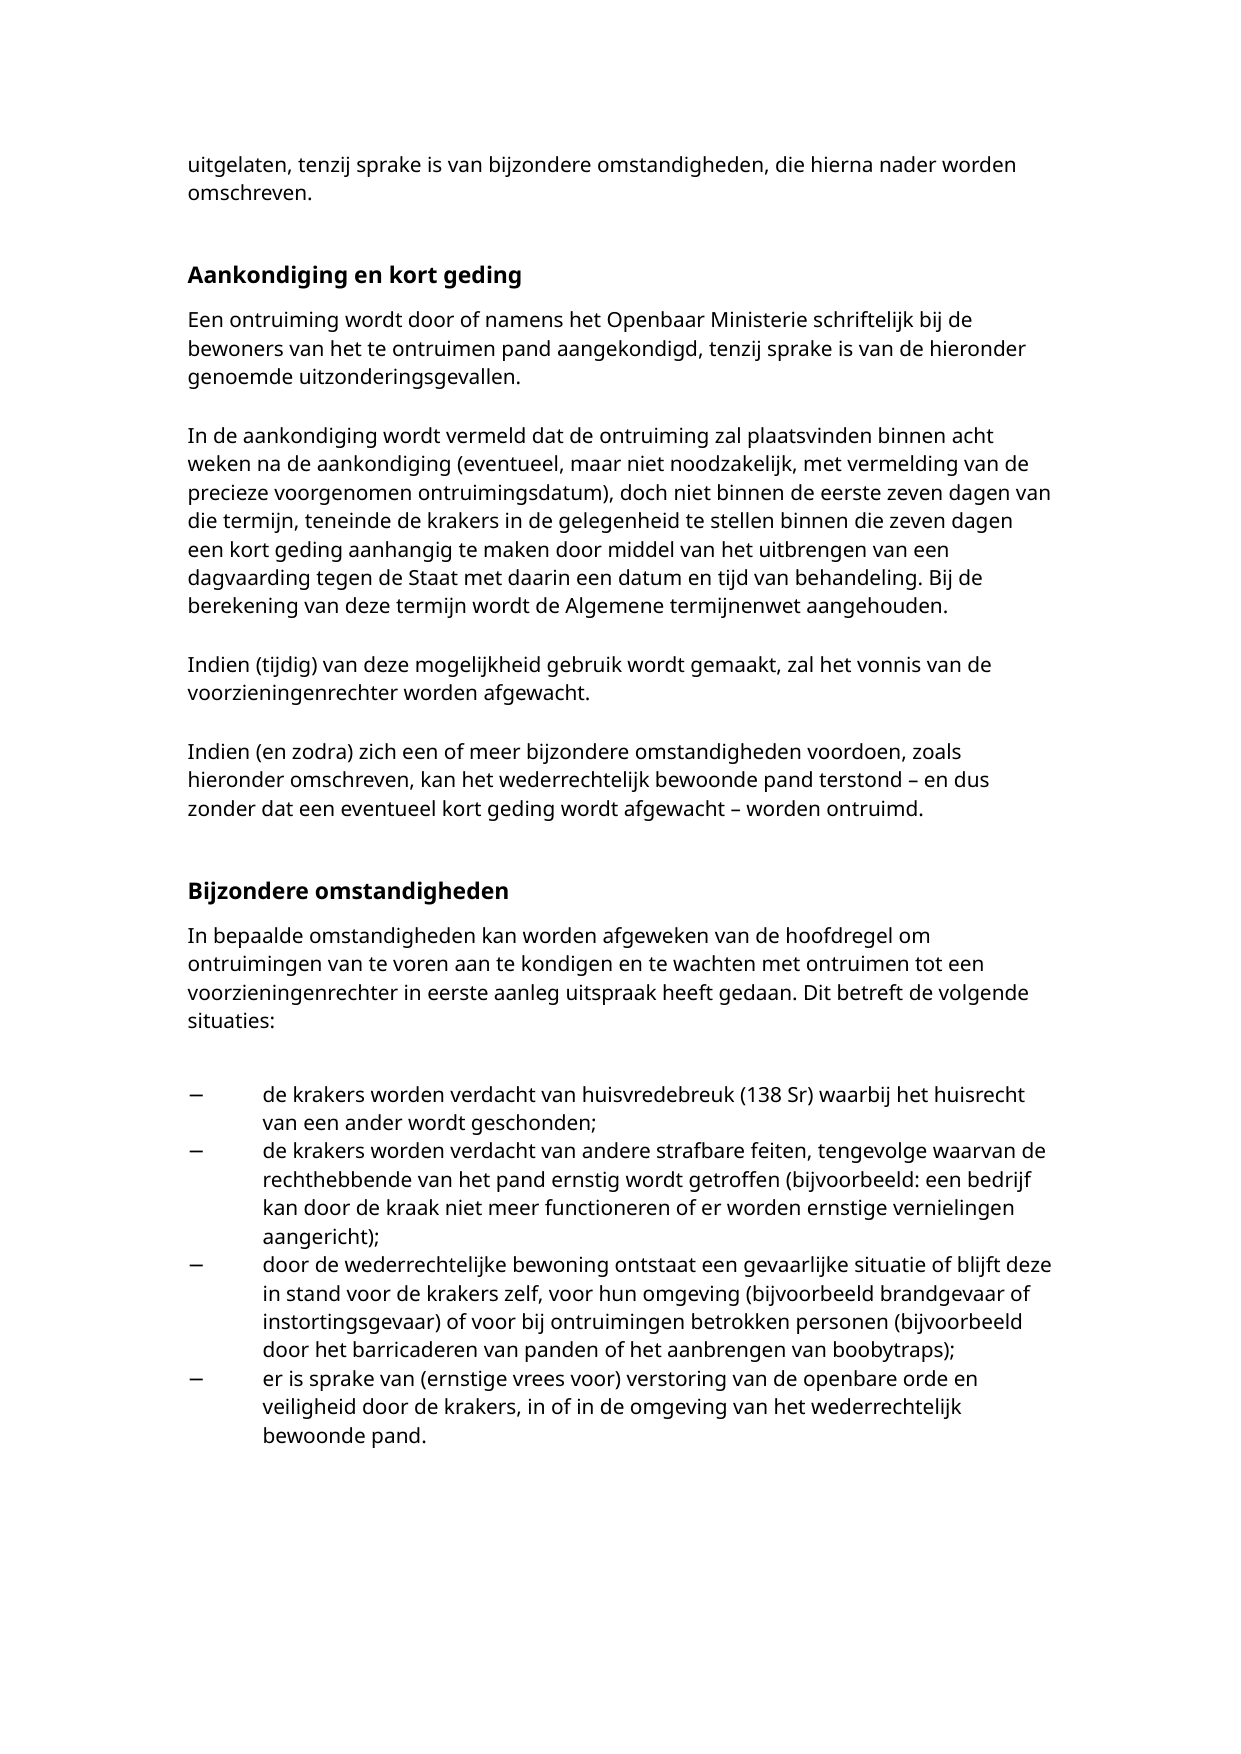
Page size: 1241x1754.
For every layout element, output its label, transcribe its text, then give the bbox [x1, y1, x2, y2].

text Indien (en zodra) zich een of meer bijzondere omstandigheden voordoen, zoals hieronder omschreven, kan het wederrechtelijk bewoonde pand terstond – en dus zonder dat een eventueel kort geding wordt afgewacht – worden ontruimd. [187, 737, 1053, 822]
list door de wederrechtelijke bewoning ontstaat een gevaarlijke situatie of blijft deze in stand voor de krakers zelf, voor hun omgeving (bijvoorbeeld brandgevaar of instortingsgevaar) of voor bij ontruimingen betrokken personen (bijvoorbeeld door het barricaderen van panden of het aanbrengen van boobytraps); [187, 1250, 1053, 1364]
list er is sprake van (ernstige vrees voor) verstoring van de openbare orde en veiligheid door de krakers, in of in de omgeving van het wederrechtelijk bewoonde pand. [187, 1364, 1053, 1449]
subtitle Bijzondere omstandigheden [187, 875, 1053, 906]
text Een ontruiming wordt door of namens het Openbaar Ministerie schriftelijk bij de bewoners van het te ontruimen pand aangekondigd, tenzij sprake is van de hieronder genoemde uitzonderingsgevallen. [187, 306, 1053, 391]
list de krakers worden verdacht van huisvredebreuk (138 Sr) waarbij het huisrecht van een ander wordt geschonden; [187, 1080, 1053, 1137]
subtitle Aankondiging en kort geding [187, 259, 1053, 291]
text Indien (tijdig) van deze mogelijkheid gebruik wordt gemaakt, zal het vonnis van de voorzieningenrechter worden afgewacht. [187, 650, 1053, 707]
text uitgelaten, tenzij sprake is van bijzondere omstandigheden, die hierna nader worden omschreven. [187, 150, 1053, 207]
text In de aankondiging wordt vermeld dat de ontruiming zal plaatsvinden binnen acht weken na de aankondiging (eventueel, maar niet noodzakelijk, met vermelding van de precieze voorgenomen ontruimingsdatum), doch niet binnen de eerste zeven dagen van die termijn, teneinde de krakers in de gelegenheid te stellen binnen die zeven dagen een kort geding aanhangig te maken door middel van het uitbrengen van een dagvaarding tegen de Staat met daarin een datum en tijd van behandeling. Bij de berekening van deze termijn wordt de Algemene termijnenwet aangehouden. [187, 421, 1053, 620]
list de krakers worden verdacht van andere strafbare feiten, tengevolge waarvan de rechthebbende van het pand ernstig wordt getroffen (bijvoorbeeld: een bedrijf kan door de kraak niet meer functioneren of er worden ernstige vernielingen aangericht); [187, 1137, 1053, 1250]
text In bepaalde omstandigheden kan worden afgeweken van de hoofdregel om ontruimingen van te voren aan te kondigen en te wachten met ontruimen tot een voorzieningenrechter in eerste aanleg uitspraak heeft gedaan. Dit betreft de volgende situaties: [187, 921, 1053, 1035]
